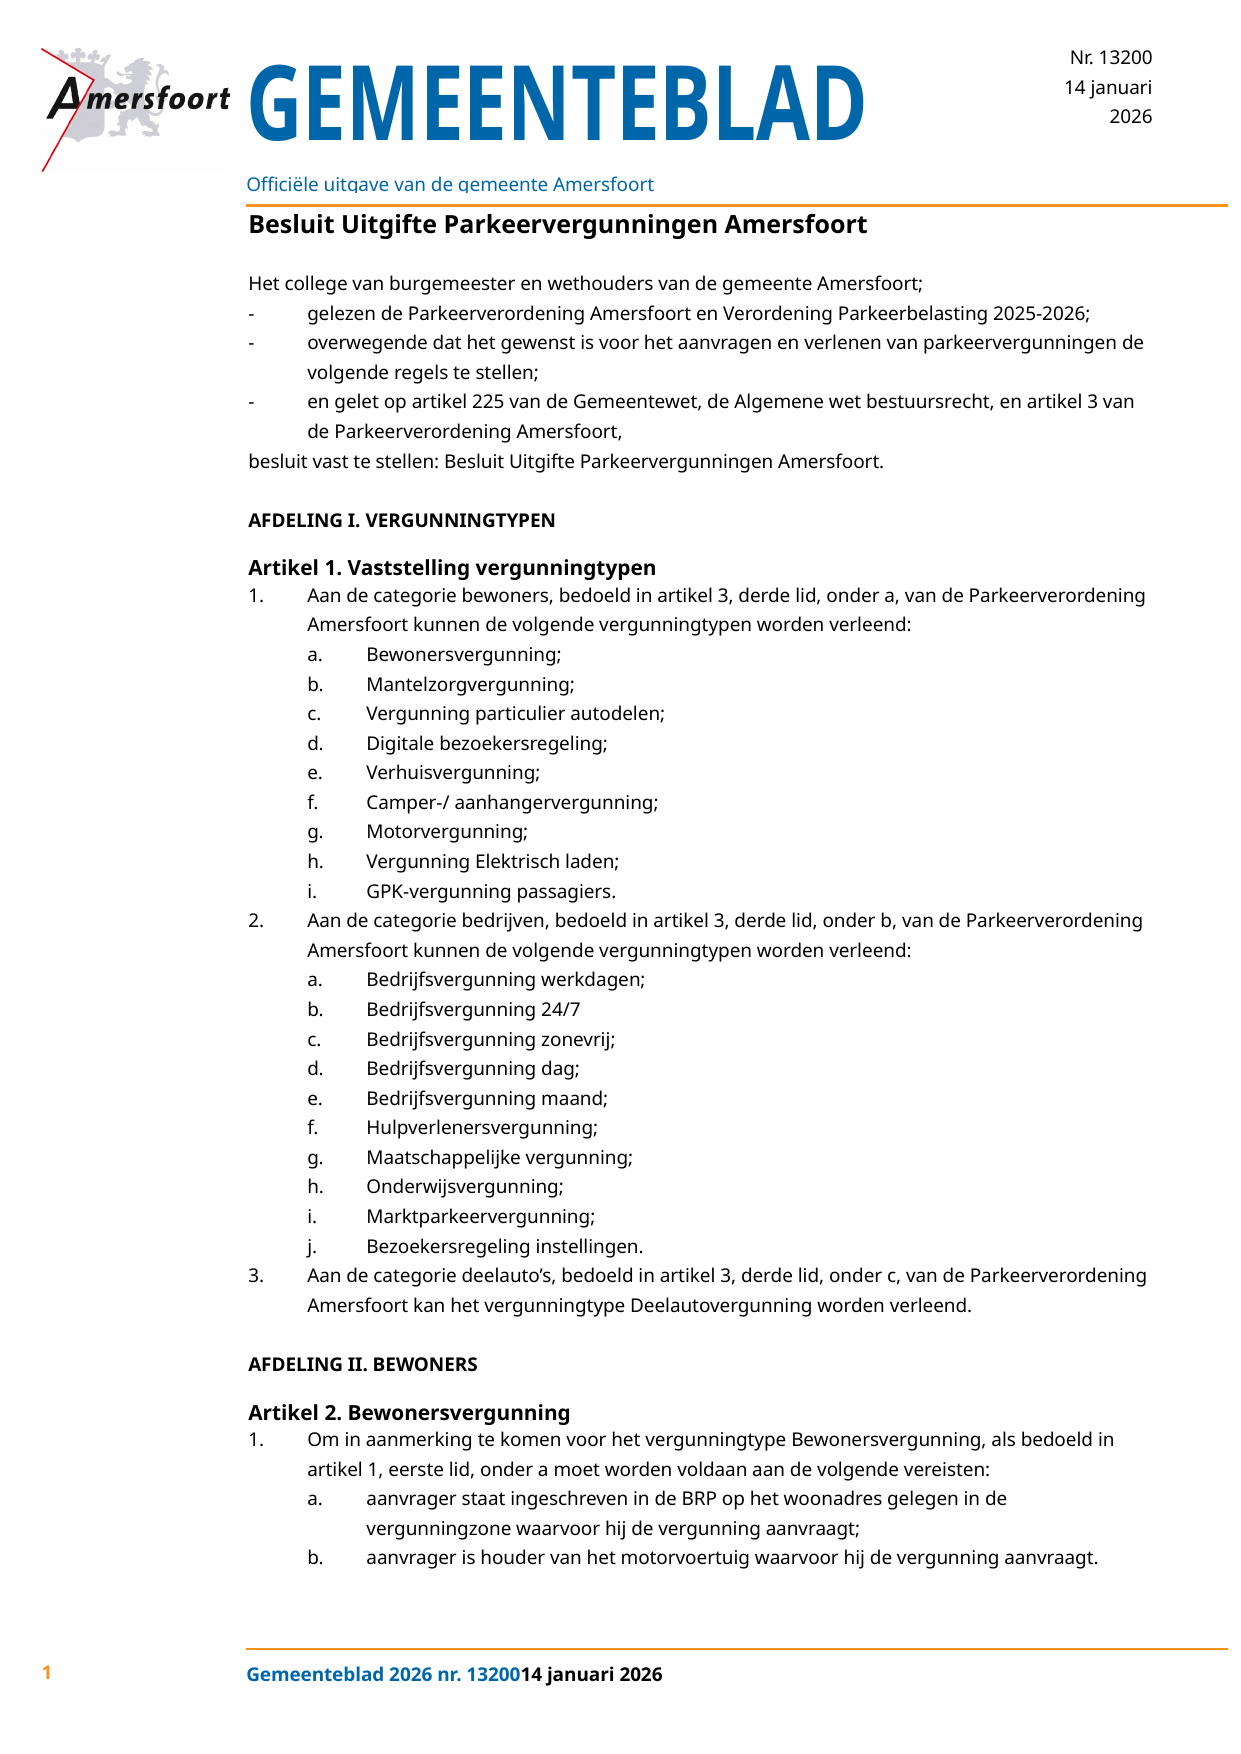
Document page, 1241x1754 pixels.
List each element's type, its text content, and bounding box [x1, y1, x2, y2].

text AFDELING II. BEWONERS [248, 1351, 1152, 1377]
picture [41, 47, 231, 172]
list Om in aanmerking te komen voor het vergunningtype Bewonersvergunning, als bedoeld in artikel 1, eerste lid, onder a moet worden voldaan aan de volgende vereisten: [248, 1426, 1152, 1481]
text Besluit Uitgifte Parkeervergunningen Amersfoort [248, 207, 1152, 241]
list Bedrijfsvergunning 24/7 [307, 996, 1152, 1022]
list gelezen de Parkeerverordening Amersfoort en Verordening Parkeerbelasting 2025-2026; [248, 300, 1152, 326]
list GPK-vergunning passagiers. [307, 878, 1152, 903]
text Artikel 2. Bewonersvergunning [248, 1398, 1152, 1426]
text Het college van burgemeester en wethouders van de gemeente Amersfoort; [248, 270, 1152, 296]
list Vergunning particulier autodelen; [307, 700, 1152, 726]
list Motorvergunning; [307, 819, 1152, 844]
text Artikel 1. Vaststelling vergunningtypen [248, 553, 1152, 582]
list aanvrager is houder van het motorvoertuig waarvoor hij de vergunning aanvraagt. [307, 1544, 1152, 1570]
list Bedrijfsvergunning werkdagen; [307, 967, 1152, 992]
list Bewonersvergunning; [307, 641, 1152, 667]
list Verhuisvergunning; [307, 759, 1152, 785]
list Onderwijsvergunning; [307, 1174, 1152, 1199]
list Vergunning Elektrisch laden; [307, 848, 1152, 874]
list Bedrijfsvergunning maand; [307, 1085, 1152, 1111]
list Aan de categorie bewoners, bedoeld in artikel 3, derde lid, onder a, van de Parkeerverordening Amersfoort kunnen de volgende vergunningtypen worden verleend: [248, 582, 1152, 637]
list en gelet op artikel 225 van de Gemeentewet, de Algemene wet bestuursrecht, en artikel 3 van de Parkeerverordening Amersfoort, [248, 389, 1152, 444]
list Bedrijfsvergunning dag; [307, 1055, 1152, 1081]
list aanvrager staat ingeschreven in de BRP op het woonadres gelegen in de vergunningzone waarvoor hij de vergunning aanvraagt; [307, 1485, 1152, 1541]
list Bedrijfsvergunning zonevrij; [307, 1026, 1152, 1051]
list Mantelzorgvergunning; [307, 671, 1152, 696]
list Aan de categorie bedrijven, bedoeld in artikel 3, derde lid, onder b, van de Parkeerverordening Amersfoort kunnen de volgende vergunningtypen worden verleend: [248, 907, 1152, 963]
list Bezoekersregeling instellingen. [307, 1233, 1152, 1258]
list Marktparkeervergunning; [307, 1203, 1152, 1229]
list Maatschappelijke vergunning; [307, 1144, 1152, 1170]
list Camper-/ aanhangervergunning; [307, 789, 1152, 815]
list Hulpverlenersvergunning; [307, 1114, 1152, 1140]
text AFDELING I. VERGUNNINGTYPEN [248, 507, 1152, 533]
text besluit vast te stellen: Besluit Uitgifte Parkeervergunningen Amersfoort. [248, 448, 1152, 473]
list overwegende dat het gewenst is voor het aanvragen en verlenen van parkeervergunningen de volgende regels te stellen; [248, 329, 1152, 385]
list Digitale bezoekersregeling; [307, 730, 1152, 756]
list Aan de categorie deelauto’s, bedoeld in artikel 3, derde lid, onder c, van de Parkeerverordening Amersfoort kan het vergunningtype Deelautovergunning worden verleend. [248, 1262, 1152, 1318]
